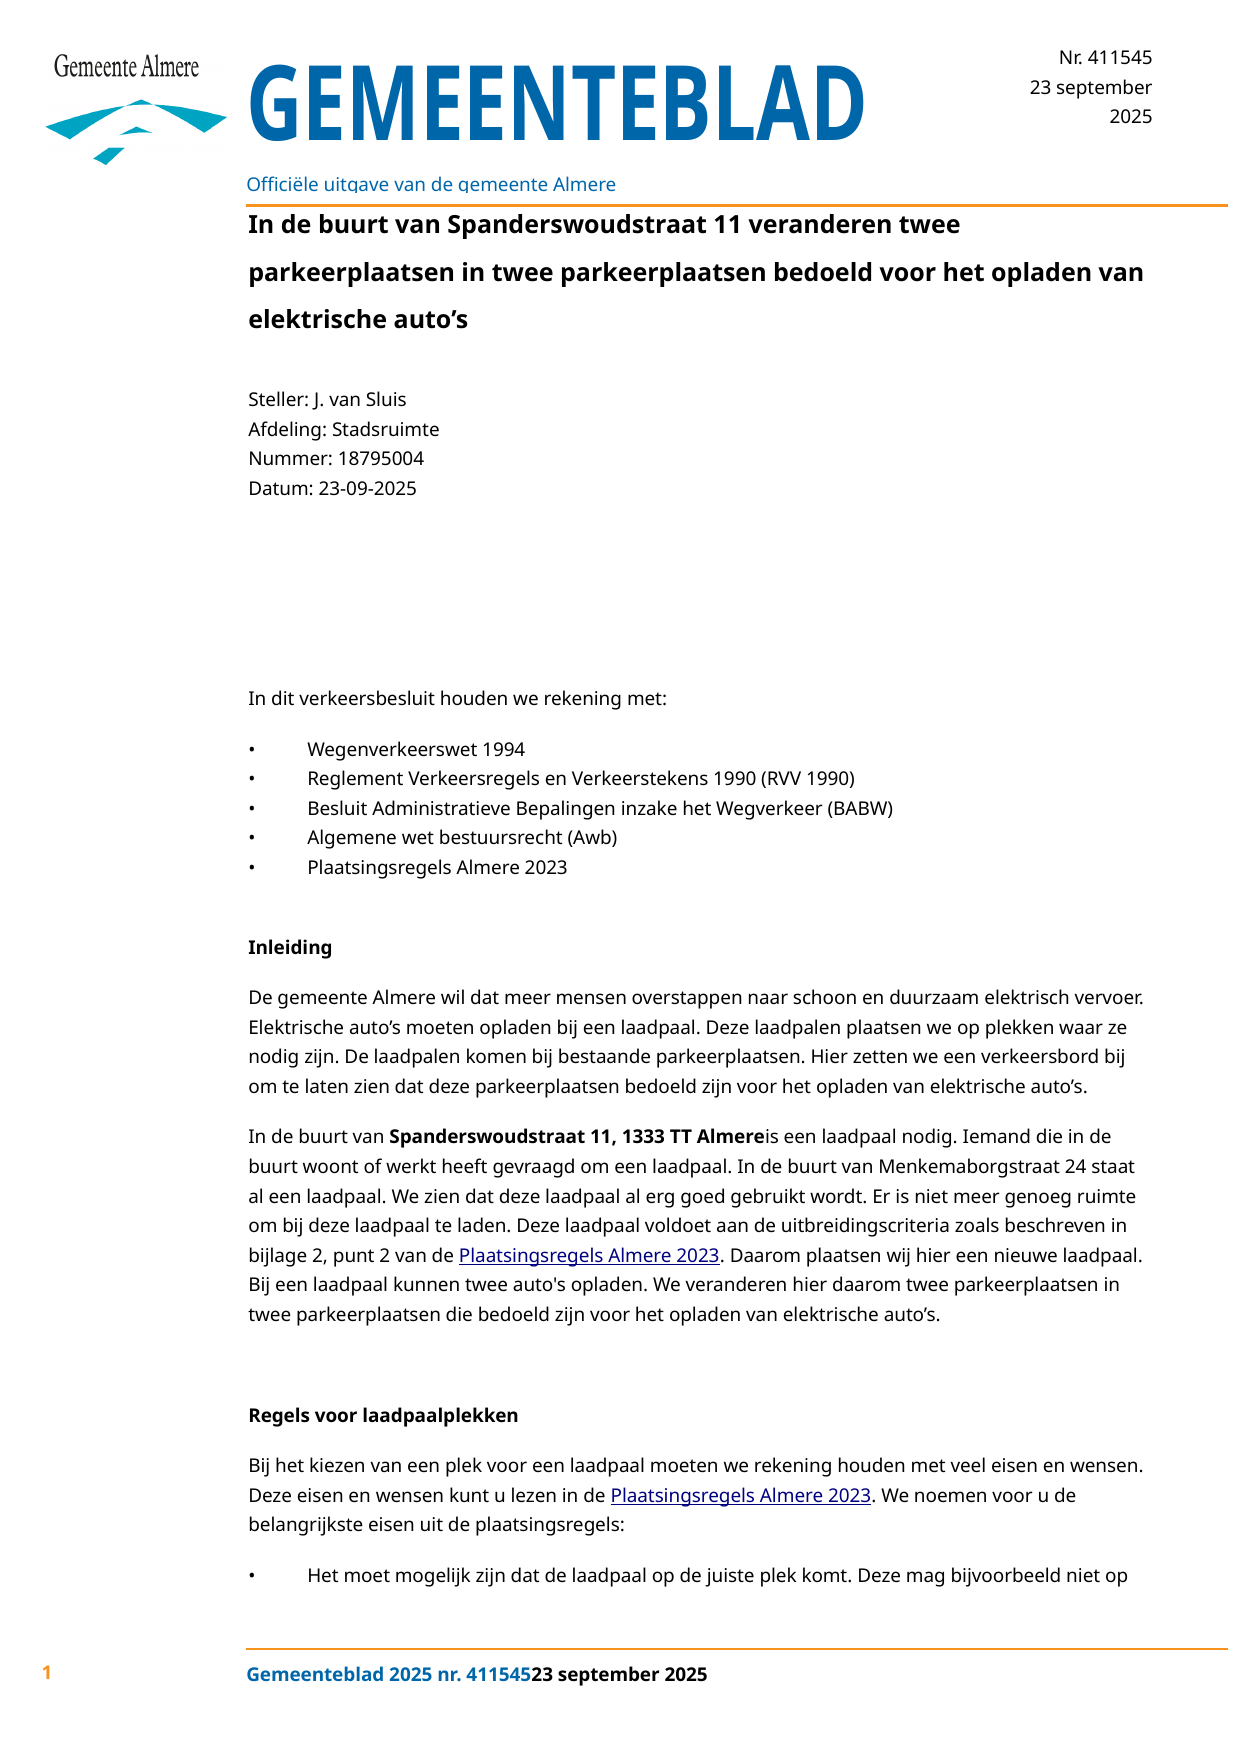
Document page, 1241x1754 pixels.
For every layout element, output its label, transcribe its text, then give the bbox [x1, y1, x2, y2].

text Afdeling: Stadsruimte [248, 416, 1152, 442]
text De gemeente Almere wil dat meer mensen overstappen naar schoon en duurzaam elektrisch vervoer. Elektrische auto’s moeten opladen bij een laadpaal. Deze laadpalen plaatsen we op plekken waar ze nodig zijn. De laadpalen komen bij bestaande parkeerplaatsen. Hier zetten we een verkeersbord bij om te laten zien dat deze parkeerplaatsen bedoeld zijn voor het opladen van elektrische auto’s. [248, 984, 1152, 1099]
list Wegenverkeerswet 1994 [248, 736, 1152, 762]
list Plaatsingsregels Almere 2023 [248, 854, 1152, 880]
text Nummer: 18795004 [248, 445, 1152, 471]
picture [41, 47, 231, 172]
text Bij het kiezen van een plek voor een laadpaal moeten we rekening houden met veel eisen en wensen. Deze eisen en wensen kunt u lezen in de Plaatsingsregels Almere 2023. We noemen voor u de belangrijkste eisen uit de plaatsingsregels: [248, 1452, 1152, 1537]
list Besluit Administratieve Bepalingen inzake het Wegverkeer (BABW) [248, 795, 1152, 821]
list Reglement Verkeersregels en Verkeerstekens 1990 (RVV 1990) [248, 765, 1152, 791]
text Regels voor laadpaalplekken [248, 1402, 1152, 1428]
list Algemene wet bestuursrecht (Awb) [248, 824, 1152, 850]
text Inleiding [248, 934, 1152, 960]
list Het moet mogelijk zijn dat de laadpaal op de juiste plek komt. Deze mag bijvoorbeeld niet op [248, 1562, 1152, 1588]
text In de buurt van Spanderswoudstraat 11 veranderen twee parkeerplaatsen in twee parkeerplaatsen bedoeld voor het opladen van elektrische auto’s [248, 207, 1152, 336]
text Steller: J. van Sluis [248, 386, 1152, 412]
text In de buurt van Spanderswoudstraat 11, 1333 TT Almereis een laadpaal nodig. Iemand die in de buurt woont of werkt heeft gevraagd om een laadpaal. In de buurt van Menkemaborgstraat 24 staat al een laadpaal. We zien dat deze laadpaal al erg goed gebruikt wordt. Er is niet meer genoeg ruimte om bij deze laadpaal te laden. Deze laadpaal voldoet aan de uitbreidingscriteria zoals beschreven in bijlage 2, punt 2 van de Plaatsingsregels Almere 2023. Daarom plaatsen wij hier een nieuwe laadpaal. Bij een laadpaal kunnen twee auto's opladen. We veranderen hier daarom twee parkeerplaatsen in twee parkeerplaatsen die bedoeld zijn voor het opladen van elektrische auto’s. [248, 1124, 1152, 1327]
text Datum: 23-09-2025 [248, 475, 1152, 501]
text In dit verkeersbesluit houden we rekening met: [248, 685, 1152, 711]
